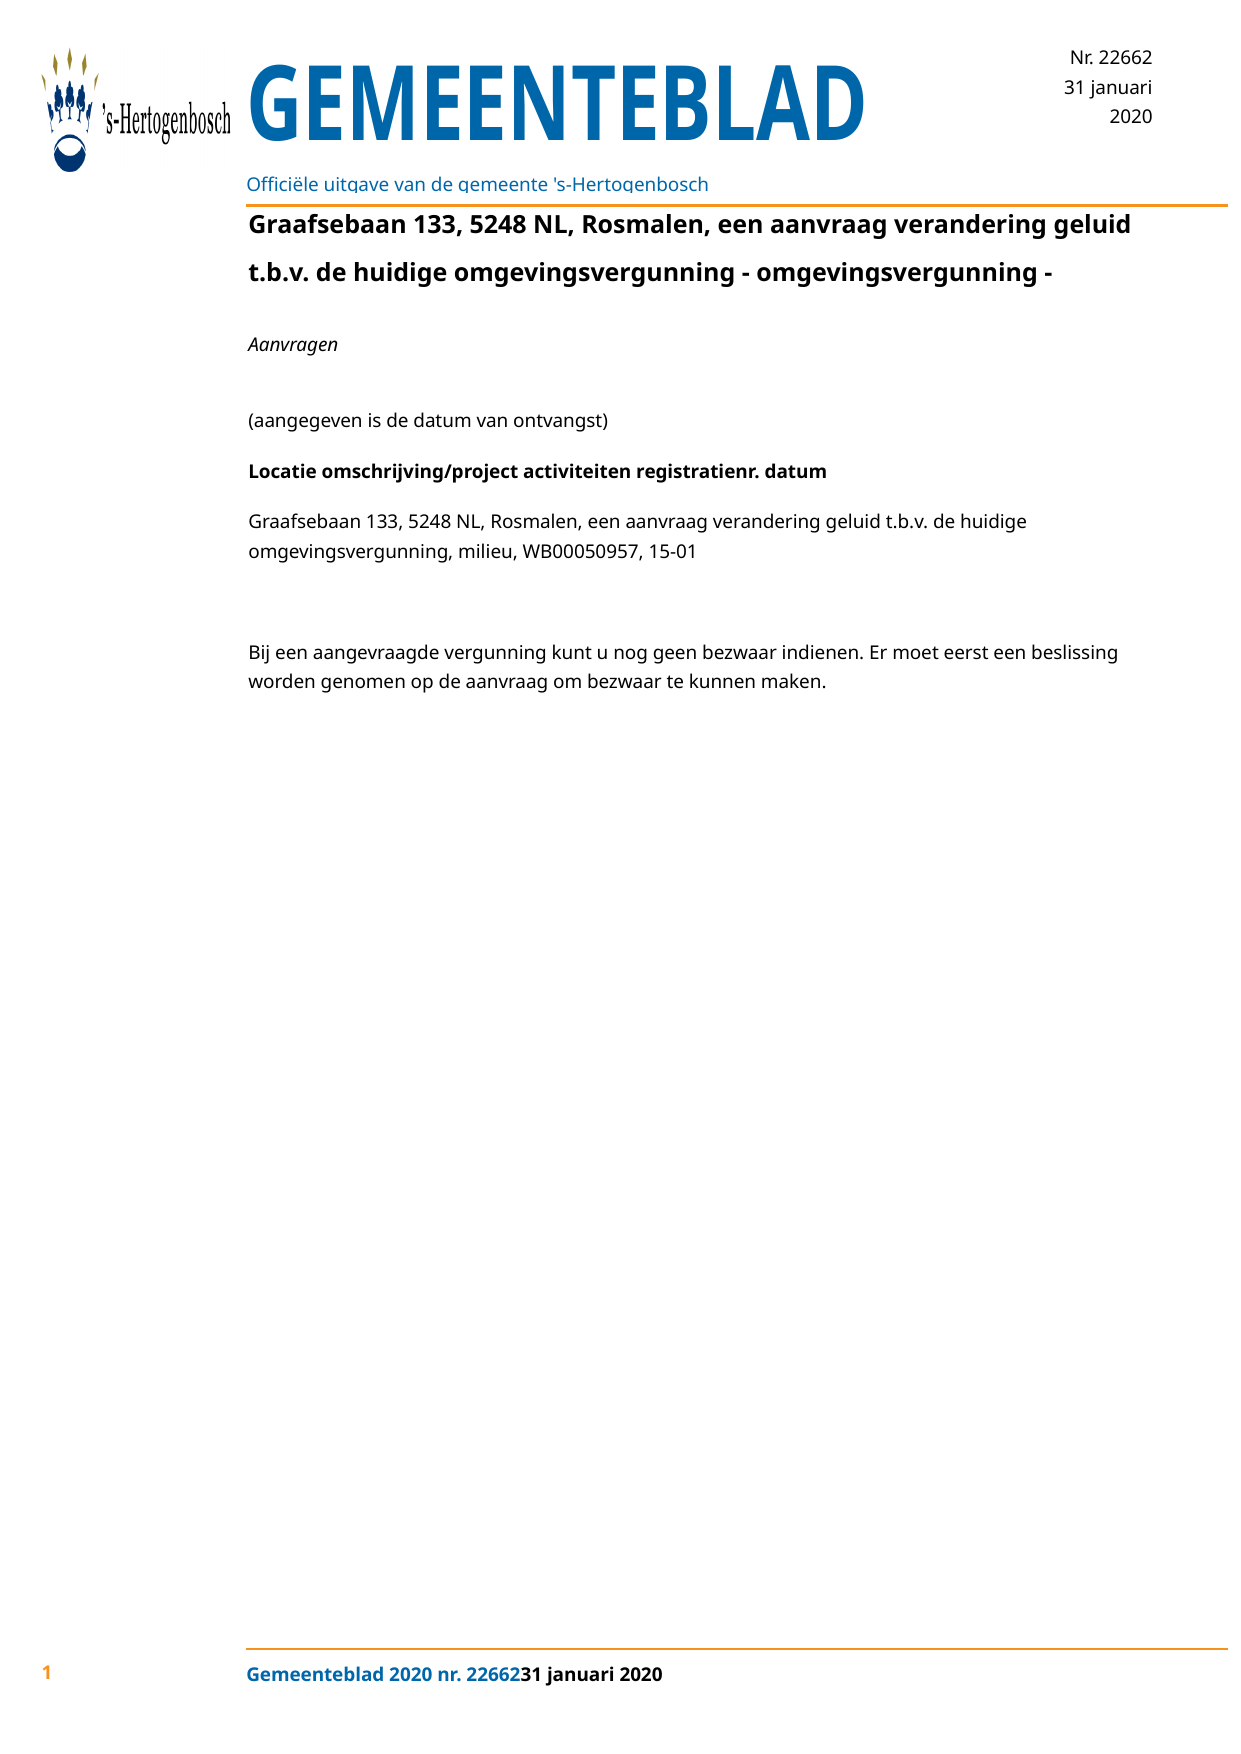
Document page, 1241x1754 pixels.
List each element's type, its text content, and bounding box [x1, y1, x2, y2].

text Graafsebaan 133, 5248 NL, Rosmalen, een aanvraag verandering geluid t.b.v. de huidige omgevingsvergunning - omgevingsvergunning - [248, 207, 1152, 288]
text Graafsebaan 133, 5248 NL, Rosmalen, een aanvraag verandering geluid t.b.v. de huidige omgevingsvergunning, milieu, WB00050957, 15-01 [248, 508, 1152, 564]
text Bij een aangevraagde vergunning kunt u nog geen bezwaar indienen. Er moet eerst een beslissing worden genomen op de aanvraag om bezwaar te kunnen maken. [248, 639, 1152, 694]
text (aangegeven is de datum van ontvangst) [248, 408, 1152, 433]
text Aanvragen [248, 331, 1152, 357]
picture [41, 47, 231, 172]
text Locatie omschrijving/project activiteiten registratienr. datum [248, 458, 1152, 484]
